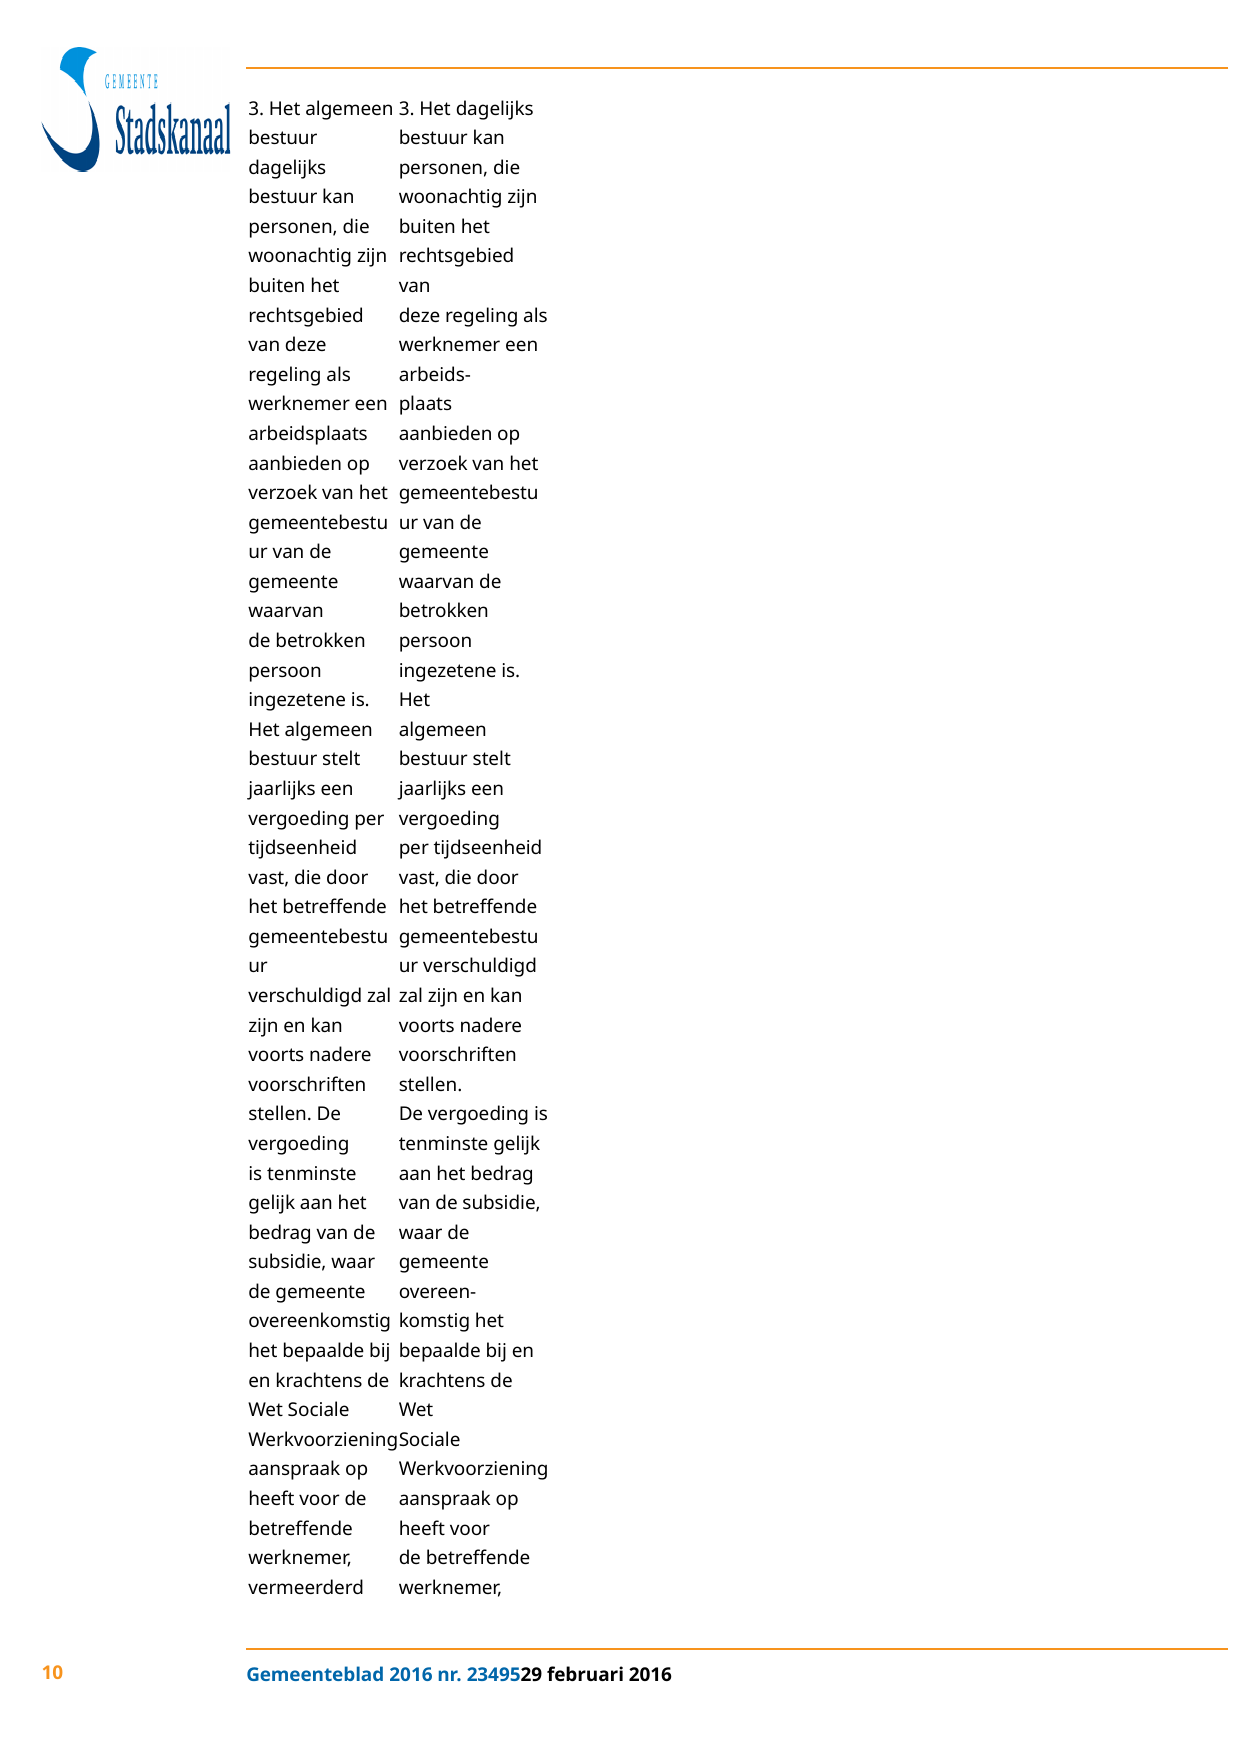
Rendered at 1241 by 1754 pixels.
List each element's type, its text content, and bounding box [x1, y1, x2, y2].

picture [41, 47, 231, 172]
table_cell [549, 95, 700, 1600]
table_cell 3. Het algemeen bestuur dagelijks bestuur kan personen, die woonachtig zijn buiten het rechtsgebied van deze regeling als werknemer een arbeidsplaats aanbieden op verzoek van het gemeentebestuur van de gemeente waarvan de betrokken persoon ingezetene is. Het algemeen bestuur stelt jaarlijks een vergoeding per tijdseenheid vast, die door het betreffende gemeentebestuur verschuldigd zal zijn en kan voorts nadere voorschriften stellen. De vergoeding is tenminste gelijk aan het bedrag van de subsidie, waar de gemeente overeenkomstig het bepaalde bij en krachtens de Wet Sociale Werkvoorziening aanspraak op heeft voor de betreffende werknemer, vermeerderd [248, 95, 398, 1600]
table_cell 3. Het dagelijks bestuur kan personen, die woonachtig zijn buiten het rechtsgebied van deze regeling als werknemer een arbeids- plaats aanbieden op verzoek van het gemeentebestuur van de gemeente waarvan de betrokken persoon ingezetene is. Het algemeen bestuur stelt jaarlijks een vergoeding per tijdseenheid vast, die door het betreffende gemeentebestuur verschuldigd zal zijn en kan voorts nadere voorschriften stellen. De vergoeding is tenminste gelijk aan het bedrag van de subsidie, waar de gemeente overeen- komstig het bepaalde bij en krachtens de Wet Sociale Werkvoorziening aanspraak op heeft voor de betreffende werknemer, [399, 95, 549, 1600]
